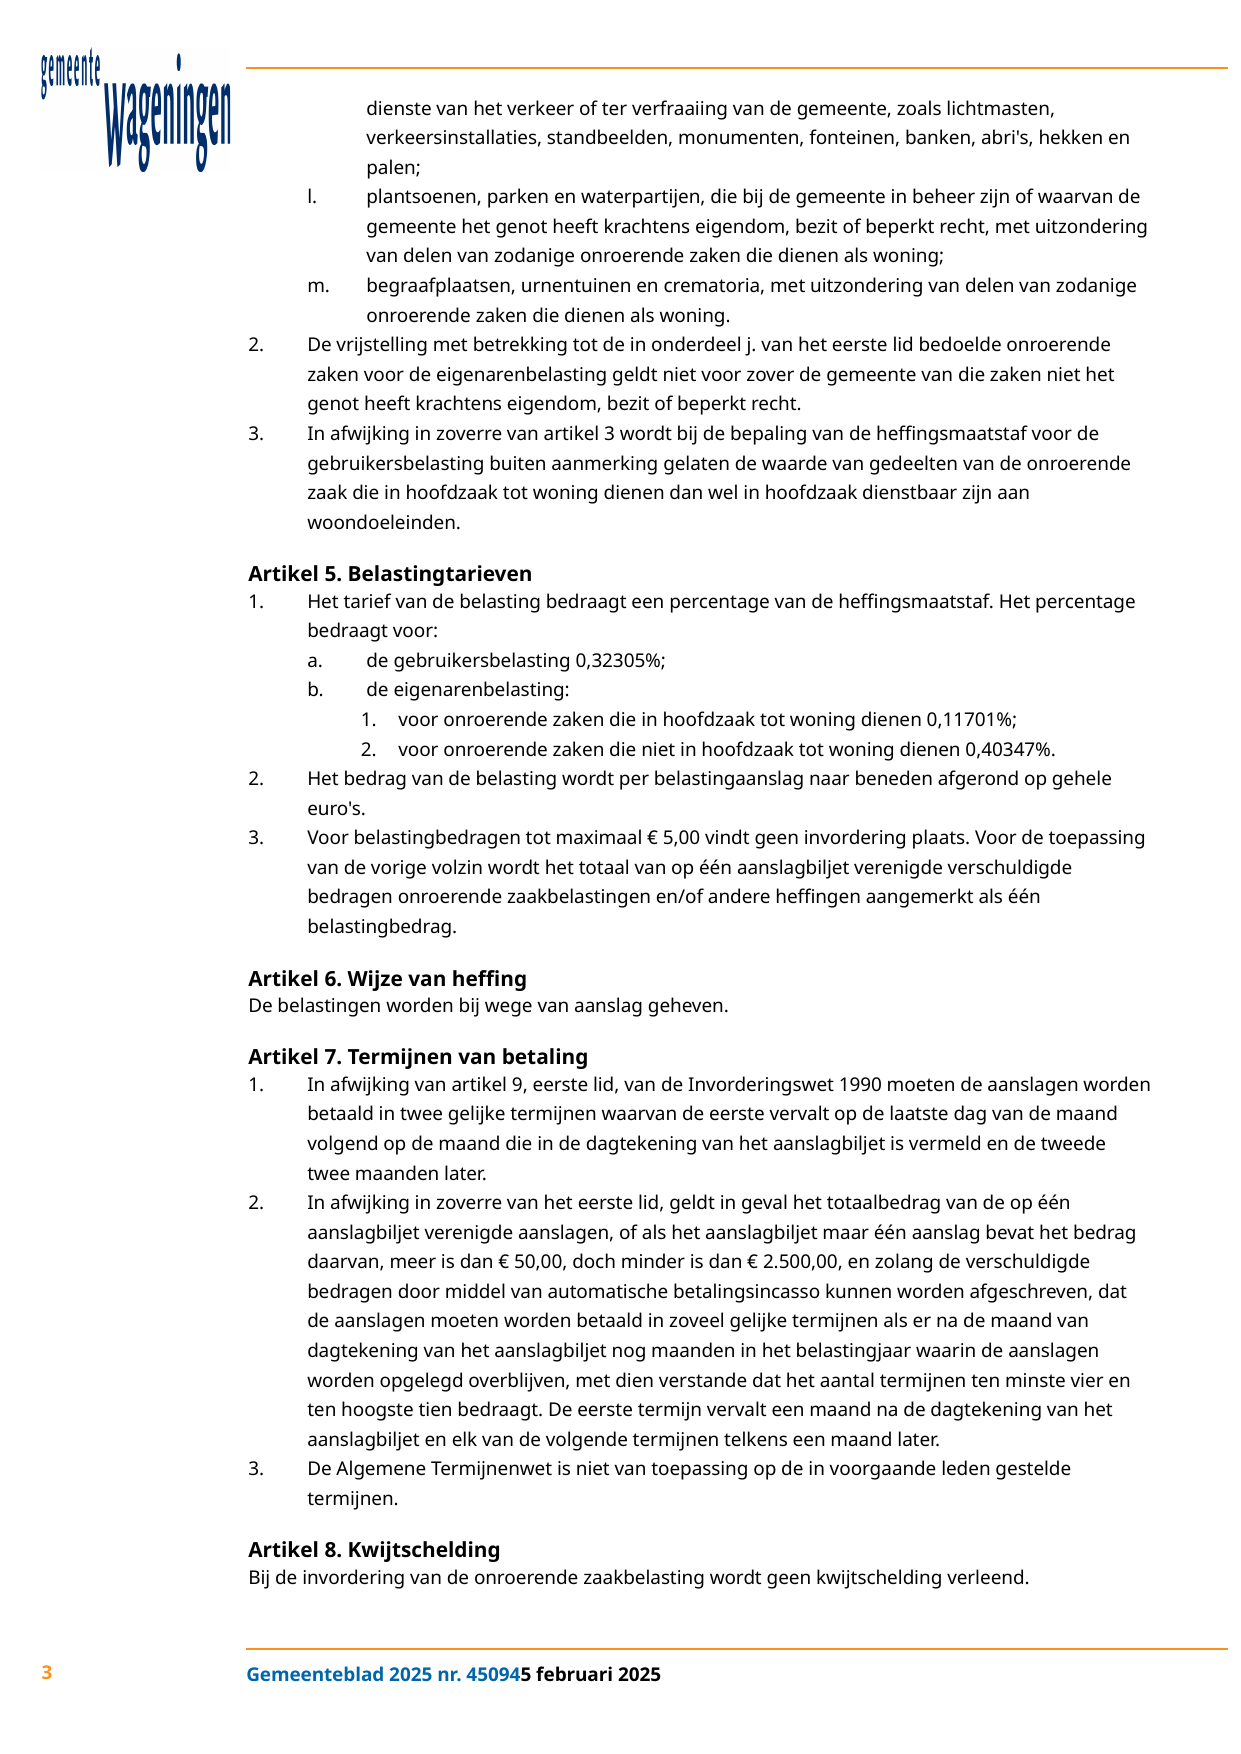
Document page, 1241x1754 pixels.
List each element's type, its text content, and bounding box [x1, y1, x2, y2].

text Artikel 5. Belastingtarieven [248, 559, 1152, 588]
text De belastingen worden bij wege van aanslag geheven. [248, 992, 1152, 1018]
list begraafplaatsen, urnentuinen en crematoria, met uitzondering van delen van zodanige onroerende zaken die dienen als woning. [307, 272, 1152, 328]
list De Algemene Termijnenwet is niet van toepassing op de in voorgaande leden gestelde termijnen. [248, 1456, 1152, 1511]
text Artikel 8. Kwijtschelding [248, 1536, 1152, 1564]
text Artikel 6. Wijze van heffing [248, 964, 1152, 992]
list de eigenarenbelasting: [307, 677, 1152, 702]
list Het tarief van de belasting bedraagt een percentage van de heffingsmaatstaf. Het percentage bedraagt voor: [248, 588, 1152, 643]
list De vrijstelling met betrekking tot de in onderdeel j. van het eerste lid bedoelde onroerende zaken voor de eigenarenbelasting geldt niet voor zover de gemeente van die zaken niet het genot heeft krachtens eigendom, bezit of beperkt recht. [248, 331, 1152, 416]
list dienste van het verkeer of ter verfraaiing van de gemeente, zoals lichtmasten, verkeersinstallaties, standbeelden, monumenten, fonteinen, banken, abri's, hekken en palen; [307, 95, 1152, 180]
list voor onroerende zaken die niet in hoofdzaak tot woning dienen 0,40347%. [361, 736, 1152, 761]
list de gebruikersbelasting 0,32305%; [307, 647, 1152, 673]
text Bij de invordering van de onroerende zaakbelasting wordt geen kwijtschelding verleend. [248, 1564, 1152, 1590]
list Voor belastingbedragen tot maximaal € 5,00 vindt geen invordering plaats. Voor de toepassing van de vorige volzin wordt het totaal van op één aanslagbiljet verenigde verschuldigde bedragen onroerende zaakbelastingen en/of andere heffingen aangemerkt als één belastingbedrag. [248, 824, 1152, 939]
text Artikel 7. Termijnen van betaling [248, 1042, 1152, 1071]
list voor onroerende zaken die in hoofdzaak tot woning dienen 0,11701%; [361, 706, 1152, 732]
list plantsoenen, parken en waterpartijen, die bij de gemeente in beheer zijn of waarvan de gemeente het genot heeft krachtens eigendom, bezit of beperkt recht, met uitzondering van delen van zodanige onroerende zaken die dienen als woning; [307, 183, 1152, 268]
list Het bedrag van de belasting wordt per belastingaanslag naar beneden afgerond op gehele euro's. [248, 765, 1152, 821]
picture [41, 47, 231, 172]
list In afwijking van artikel 9, eerste lid, van de Invorderingswet 1990 moeten de aanslagen worden betaald in twee gelijke termijnen waarvan de eerste vervalt op de laatste dag van de maand volgend op de maand die in de dagtekening van het aanslagbiljet is vermeld en de tweede twee maanden later. [248, 1071, 1152, 1185]
list In afwijking in zoverre van het eerste lid, geldt in geval het totaalbedrag van de op één aanslagbiljet verenigde aanslagen, of als het aanslagbiljet maar één aanslag bevat het bedrag daarvan, meer is dan € 50,00, doch minder is dan € 2.500,00, en zolang de verschuldigde bedragen door middel van automatische betalingsincasso kunnen worden afgeschreven, dat de aanslagen moeten worden betaald in zoveel gelijke termijnen als er na de maand van dagtekening van het aanslagbiljet nog maanden in het belastingjaar waarin de aanslagen worden opgelegd overblijven, met dien verstande dat het aantal termijnen ten minste vier en ten hoogste tien bedraagt. De eerste termijn vervalt een maand na de dagtekening van het aanslagbiljet en elk van de volgende termijnen telkens een maand later. [248, 1189, 1152, 1452]
list In afwijking in zoverre van artikel 3 wordt bij de bepaling van de heffingsmaatstaf voor de gebruikersbelasting buiten aanmerking gelaten de waarde van gedeelten van de onroerende zaak die in hoofdzaak tot woning dienen dan wel in hoofdzaak dienstbaar zijn aan woondoeleinden. [248, 420, 1152, 535]
